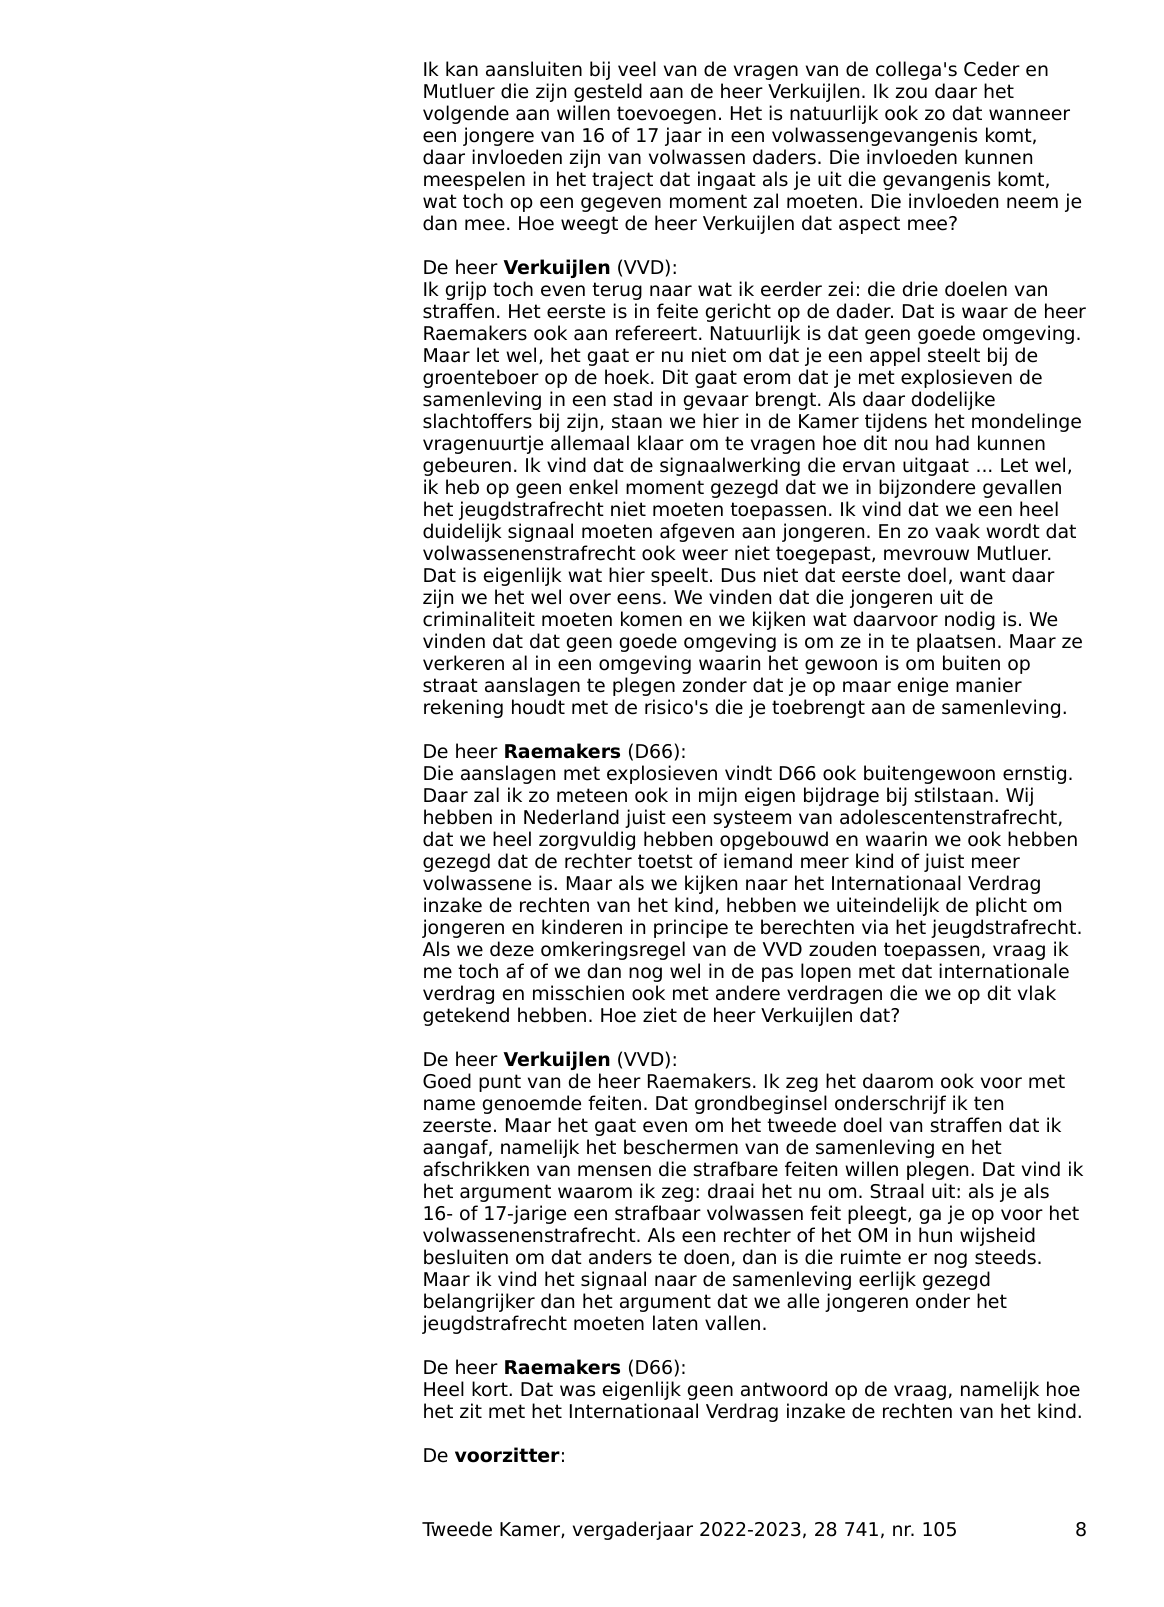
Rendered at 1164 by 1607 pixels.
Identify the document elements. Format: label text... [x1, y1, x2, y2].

text Goed punt van de heer Raemakers. Ik zeg het daarom ook voor met name genoemde feiten. Dat grondbeginsel onderschrijf ik ten zeerste. Maar het gaat even om het tweede doel van straffen dat ik aangaf, namelijk het beschermen van de samenleving en het afschrikken van mensen die strafbare feiten willen plegen. Dat vind ik het argument waarom ik zeg: draai het nu om. Straal uit: als je als 16- of 17-jarige een strafbaar volwassen feit pleegt, ga je op voor het volwassenenstrafrecht. Als een rechter of het OM in hun wijsheid besluiten om dat anders te doen, dan is die ruimte er nog steeds. Maar ik vind het signaal naar de samenleving eerlijk gezegd belangrijker dan het argument dat we alle jongeren onder het jeugdstrafrecht moeten laten vallen. [422, 1071, 1087, 1334]
text Dat is eigenlijk wat hier speelt. Dus niet dat eerste doel, want daar zijn we het wel over eens. We vinden dat die jongeren uit de criminaliteit moeten komen en we kijken wat daarvoor nodig is. We vinden dat dat geen goede omgeving is om ze in te plaatsen. Maar ze verkeren al in een omgeving waarin het gewoon is om buiten op straat aanslagen te plegen zonder dat je op maar enige manier rekening houdt met de risico's die je toebrengt aan de samenleving. [422, 565, 1087, 719]
text De voorzitter: [422, 1445, 1087, 1467]
text De heer Verkuijlen (VVD): [422, 1049, 1087, 1071]
text Die aanslagen met explosieven vindt D66 ook buitengewoon ernstig. Daar zal ik zo meteen ook in mijn eigen bijdrage bij stilstaan. Wij hebben in Nederland juist een systeem van adolescentenstrafrecht, dat we heel zorgvuldig hebben opgebouwd en waarin we ook hebben gezegd dat de rechter toetst of iemand meer kind of juist meer volwassene is. Maar als we kijken naar het Internationaal Verdrag inzake de rechten van het kind, hebben we uiteindelijk de plicht om jongeren en kinderen in principe te berechten via het jeugdstrafrecht. Als we deze omkeringsregel van de VVD zouden toepassen, vraag ik me toch af of we dan nog wel in de pas lopen met dat internationale verdrag en misschien ook met andere verdragen die we op dit vlak getekend hebben. Hoe ziet de heer Verkuijlen dat? [422, 763, 1087, 1027]
text De heer Verkuijlen (VVD): [422, 257, 1087, 279]
text De heer Raemakers (D66): [422, 1357, 1087, 1379]
text Heel kort. Dat was eigenlijk geen antwoord op de vraag, namelijk hoe het zit met het Internationaal Verdrag inzake de rechten van het kind. [422, 1379, 1087, 1423]
text Ik kan aansluiten bij veel van de vragen van de collega's Ceder en Mutluer die zijn gesteld aan de heer Verkuijlen. Ik zou daar het volgende aan willen toevoegen. Het is natuurlijk ook zo dat wanneer een jongere van 16 of 17 jaar in een volwassengevangenis komt, daar invloeden zijn van volwassen daders. Die invloeden kunnen meespelen in het traject dat ingaat als je uit die gevangenis komt, wat toch op een gegeven moment zal moeten. Die invloeden neem je dan mee. Hoe weegt de heer Verkuijlen dat aspect mee? [422, 59, 1087, 235]
text De heer Raemakers (D66): [422, 741, 1087, 763]
text Ik grijp toch even terug naar wat ik eerder zei: die drie doelen van straffen. Het eerste is in feite gericht op de dader. Dat is waar de heer Raemakers ook aan refereert. Natuurlijk is dat geen goede omgeving. Maar let wel, het gaat er nu niet om dat je een appel steelt bij de groenteboer op de hoek. Dit gaat erom dat je met explosieven de samenleving in een stad in gevaar brengt. Als daar dodelijke slachtoffers bij zijn, staan we hier in de Kamer tijdens het mondelinge vragenuurtje allemaal klaar om te vragen hoe dit nou had kunnen gebeuren. Ik vind dat de signaalwerking die ervan uitgaat ... Let wel, ik heb op geen enkel moment gezegd dat we in bijzondere gevallen het jeugdstrafrecht niet moeten toepassen. Ik vind dat we een heel duidelijk signaal moeten afgeven aan jongeren. En zo vaak wordt dat volwassenenstrafrecht ook weer niet toegepast, mevrouw Mutluer. [422, 279, 1087, 565]
